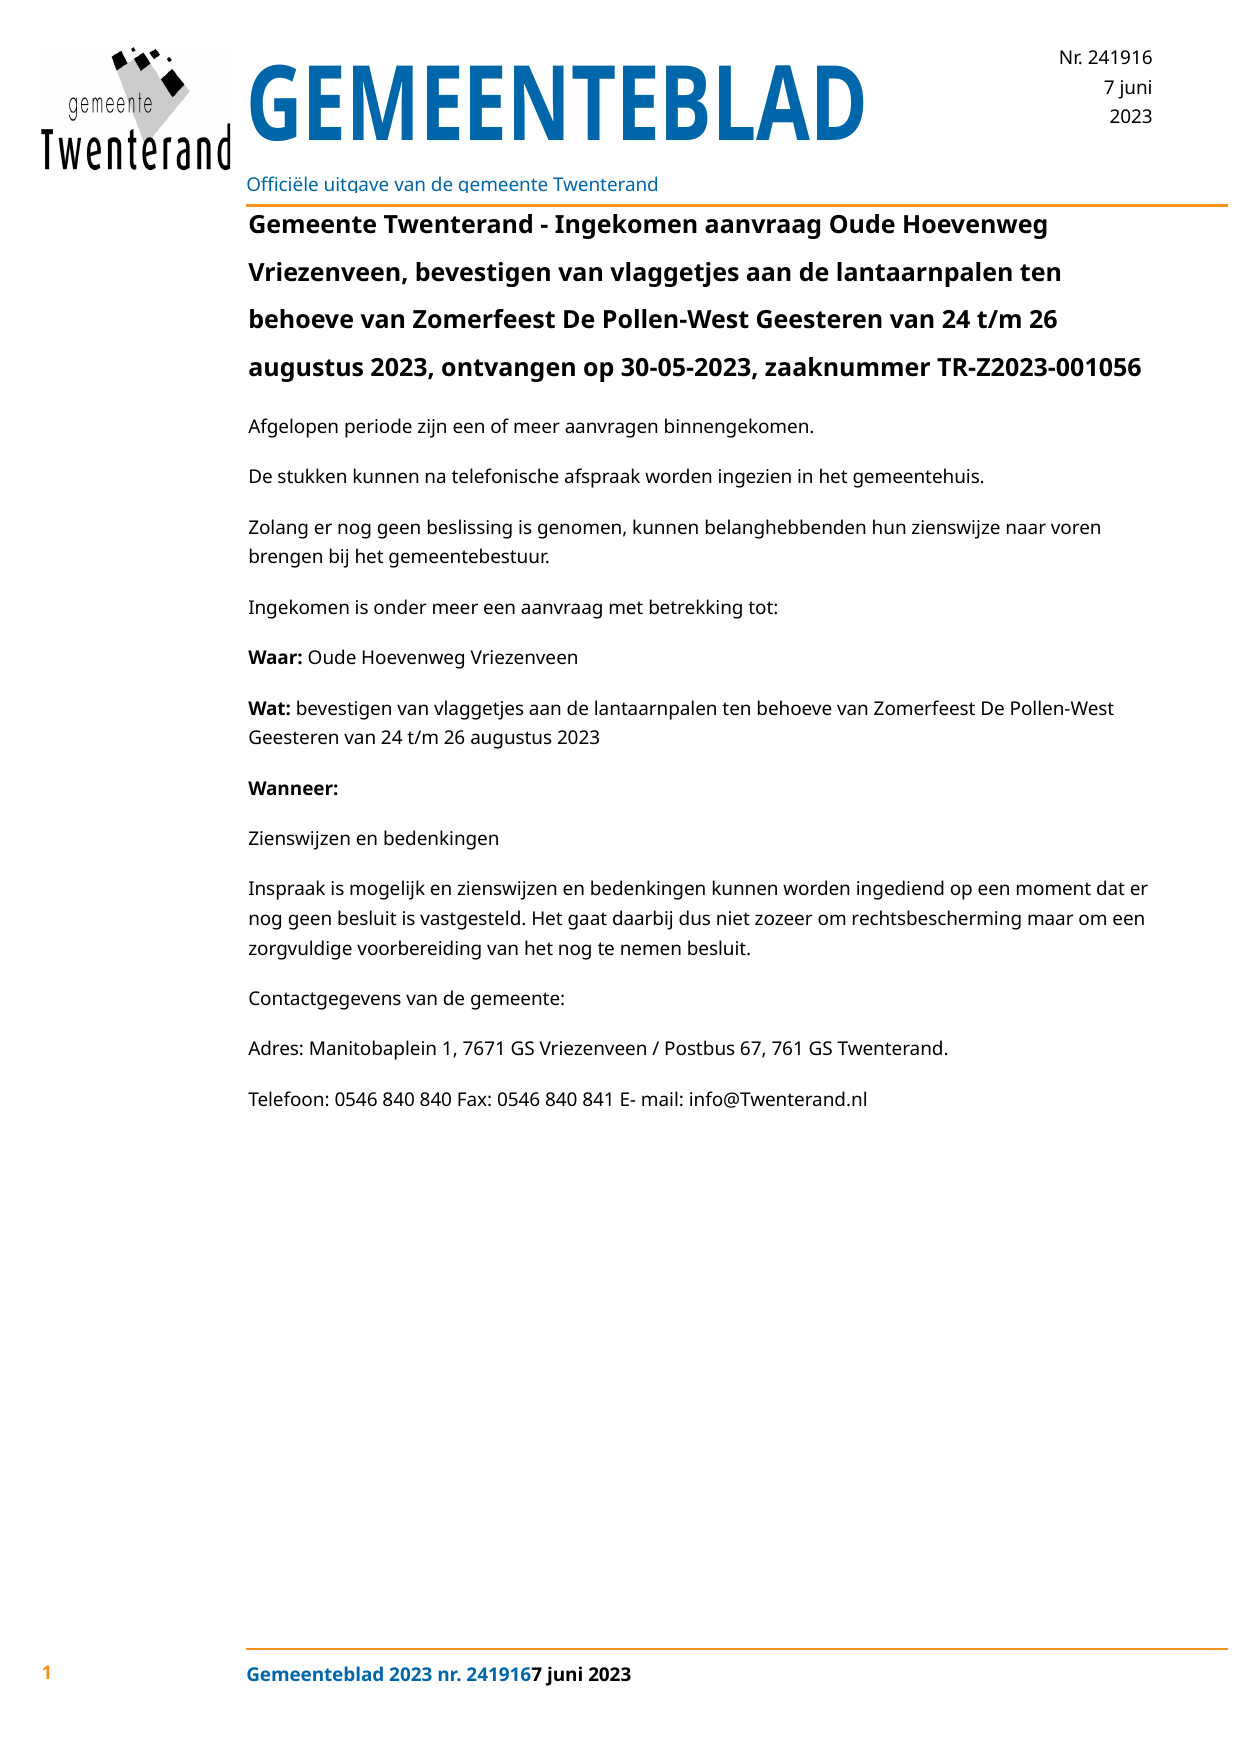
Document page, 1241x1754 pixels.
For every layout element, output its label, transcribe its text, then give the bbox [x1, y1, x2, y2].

text Contactgegevens van de gemeente: [248, 985, 1152, 1011]
text Inspraak is mogelijk en zienswijzen en bedenkingen kunnen worden ingediend op een moment dat er nog geen besluit is vastgesteld. Het gaat daarbij dus niet zozeer om rechtsbescherming maar om een zorgvuldige voorbereiding van het nog te nemen besluit. [248, 876, 1152, 961]
text Zienswijzen en bedenkingen [248, 825, 1152, 851]
text Wat: bevestigen van vlaggetjes aan de lantaarnpalen ten behoeve van Zomerfeest De Pollen-West Geesteren van 24 t/m 26 augustus 2023 [248, 695, 1152, 750]
text Afgelopen periode zijn een of meer aanvragen binnengekomen. [248, 413, 1152, 439]
text Waar: Oude Hoevenweg Vriezenveen [248, 644, 1152, 670]
text Gemeente Twenterand - Ingekomen aanvraag Oude Hoevenweg Vriezenveen, bevestigen van vlaggetjes aan de lantaarnpalen ten behoeve van Zomerfeest De Pollen-West Geesteren van 24 t/m 26 augustus 2023, ontvangen op 30-05-2023, zaaknummer TR-Z2023-001056 [248, 207, 1152, 384]
text Zolang er nog geen beslissing is genomen, kunnen belanghebbenden hun zienswijze naar voren brengen bij het gemeentebestuur. [248, 514, 1152, 569]
text Adres: Manitobaplein 1, 7671 GS Vriezenveen / Postbus 67, 761 GS Twenterand. [248, 1036, 1152, 1061]
text De stukken kunnen na telefonische afspraak worden ingezien in het gemeentehuis. [248, 463, 1152, 489]
text Telefoon: 0546 840 840 Fax: 0546 840 841 E- mail: info@Twenterand.nl [248, 1086, 1152, 1112]
picture [41, 47, 231, 172]
text Ingekomen is onder meer een aanvraag met betrekking tot: [248, 594, 1152, 620]
text Wanneer: [248, 775, 1152, 801]
